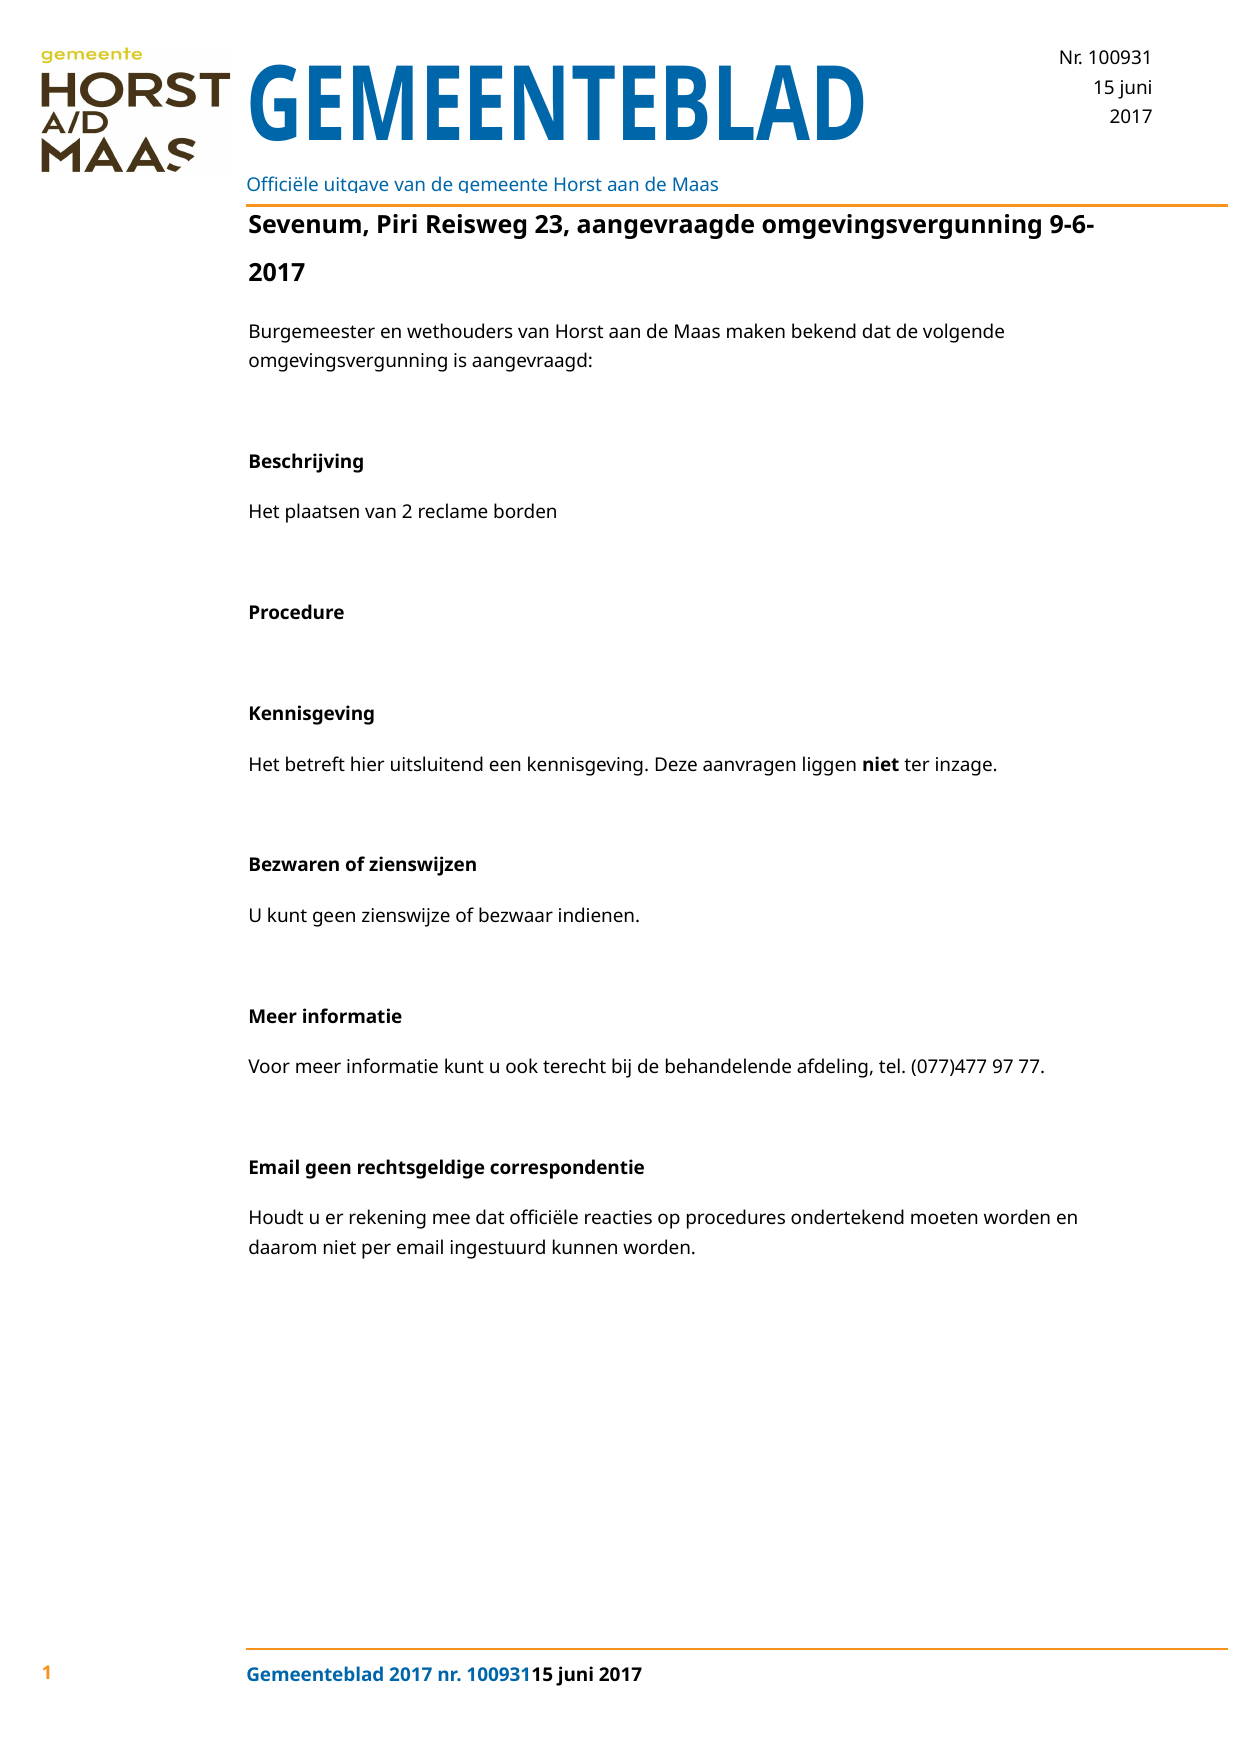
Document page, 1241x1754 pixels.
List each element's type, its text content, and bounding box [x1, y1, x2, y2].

text Voor meer informatie kunt u ook terecht bij de behandelende afdeling, tel. (077)477 97 77. [248, 1053, 1152, 1079]
text Het plaatsen van 2 reclame borden [248, 499, 1152, 524]
text U kunt geen zienswijze of bezwaar indienen. [248, 902, 1152, 928]
text Sevenum, Piri Reisweg 23, aangevraagde omgevingsvergunning 9-6-2017 [248, 207, 1152, 288]
text Het betreft hier uitsluitend een kennisgeving. Deze aanvragen liggen niet ter inzage. [248, 751, 1152, 777]
text Meer informatie [248, 1003, 1152, 1029]
text Beschrijving [248, 448, 1152, 474]
text Procedure [248, 599, 1152, 625]
text Bezwaren of zienswijzen [248, 852, 1152, 877]
text Houdt u er rekening mee dat officiële reacties op procedures ondertekend moeten worden en daarom niet per email ingestuurd kunnen worden. [248, 1204, 1152, 1260]
text Kennisgeving [248, 700, 1152, 726]
picture [41, 47, 231, 172]
text Burgemeester en wethouders van Horst aan de Maas maken bekend dat de volgende omgevingsvergunning is aangevraagd: [248, 318, 1152, 373]
text Email geen rechtsgeldige correspondentie [248, 1154, 1152, 1180]
